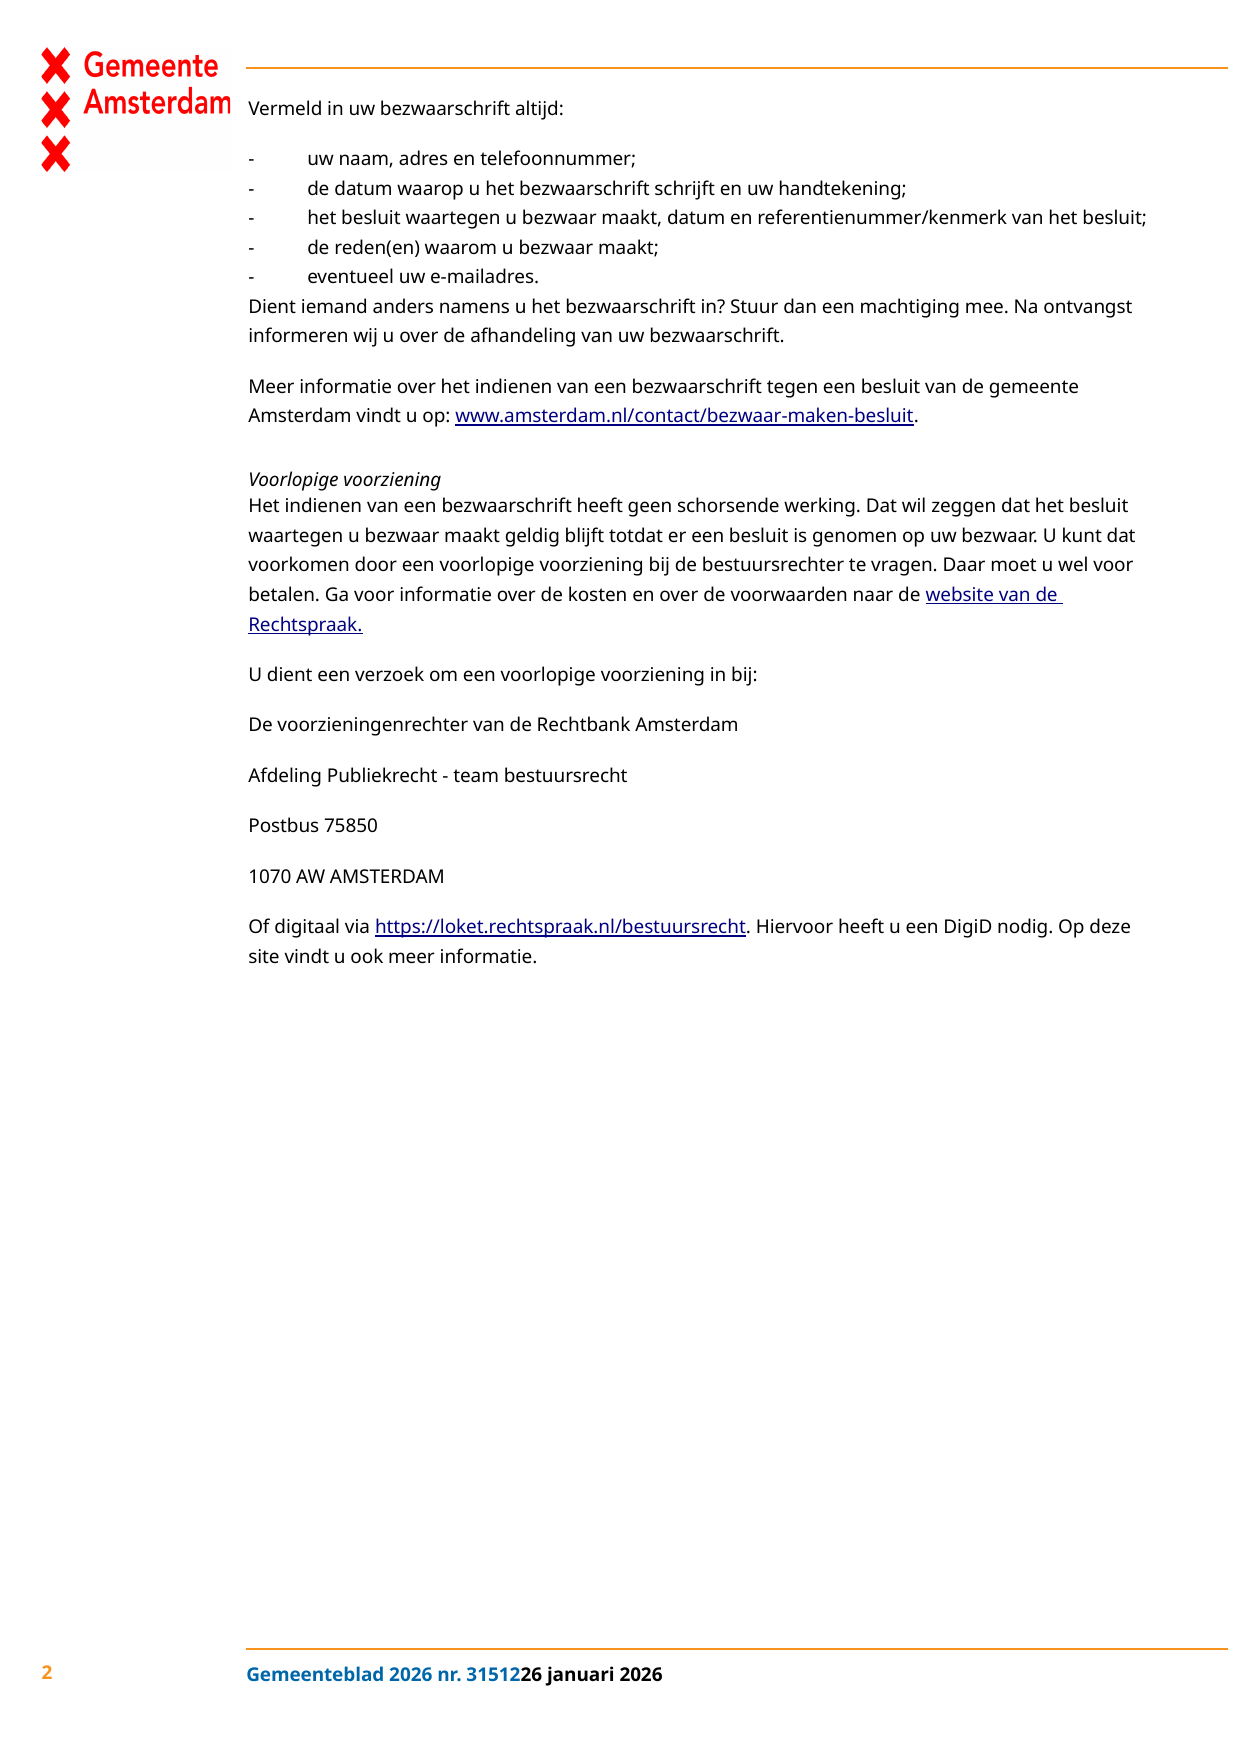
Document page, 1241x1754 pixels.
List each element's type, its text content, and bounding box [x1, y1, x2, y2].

text 1070 AW AMSTERDAM [248, 863, 1152, 888]
text U dient een verzoek om een voorlopige voorziening in bij: [248, 661, 1152, 687]
text Het indienen van een bezwaarschrift heeft geen schorsende werking. Dat wil zeggen dat het besluit waartegen u bezwaar maakt geldig blijft totdat er een besluit is genomen op uw bezwaar. U kunt dat voorkomen door een voorlopige voorziening bij de bestuursrechter te vragen. Daar moet u wel voor betalen. Ga voor informatie over de kosten en over de voorwaarden naar de website van de Rechtspraak. [248, 492, 1152, 636]
list het besluit waartegen u bezwaar maakt, datum en referentienummer/kenmerk van het besluit; [248, 204, 1152, 230]
text Afdeling Publiekrecht - team bestuursrecht [248, 762, 1152, 788]
list de reden(en) waarom u bezwaar maakt; [248, 234, 1152, 260]
list eventueel uw e-mailadres. [248, 263, 1152, 289]
text Dient iemand anders namens u het bezwaarschrift in? Stuur dan een machtiging mee. Na ontvangst informeren wij u over de afhandeling van uw bezwaarschrift. [248, 293, 1152, 348]
text Voorlopige voorziening [248, 467, 1152, 492]
text Meer informatie over het indienen van een bezwaarschrift tegen een besluit van de gemeente Amsterdam vindt u op: www.amsterdam.nl/contact/bezwaar-maken-besluit. [248, 373, 1152, 428]
text Vermeld in uw bezwaarschrift altijd: [248, 95, 1152, 121]
picture [41, 47, 231, 172]
text Postbus 75850 [248, 812, 1152, 838]
list uw naam, adres en telefoonnummer; [248, 145, 1152, 171]
list de datum waarop u het bezwaarschrift schrijft en uw handtekening; [248, 175, 1152, 201]
text De voorzieningenrechter van de Rechtbank Amsterdam [248, 712, 1152, 737]
text Of digitaal via https://loket.rechtspraak.nl/bestuursrecht. Hiervoor heeft u een DigiD nodig. Op deze site vindt u ook meer informatie. [248, 913, 1152, 968]
